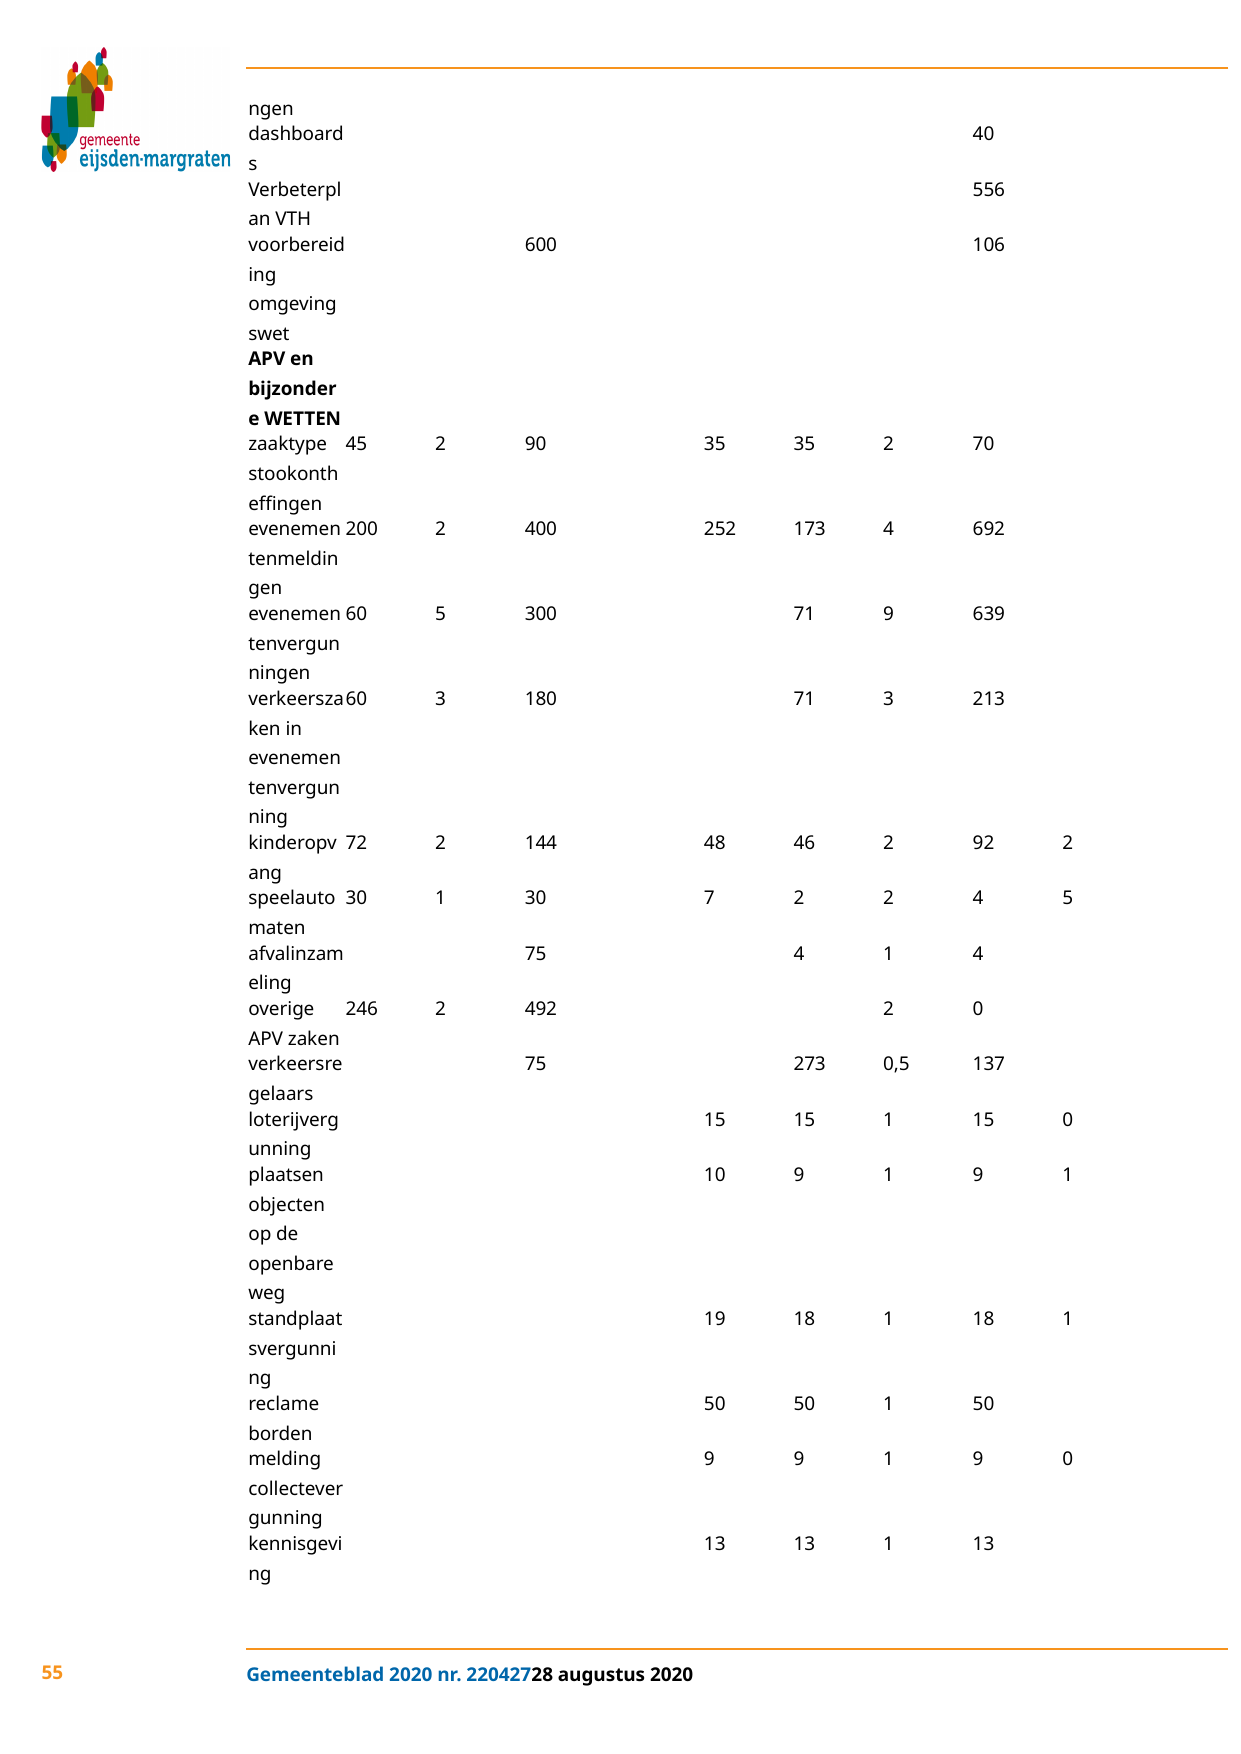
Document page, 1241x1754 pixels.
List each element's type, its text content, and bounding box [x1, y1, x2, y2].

table_cell 5 [1062, 885, 1152, 940]
table_cell [525, 95, 614, 121]
table_cell 75 [525, 1051, 614, 1106]
table_cell Verbeterplan VTH [248, 176, 345, 231]
table_cell 13 [704, 1530, 793, 1586]
table_cell [614, 1106, 704, 1161]
table_cell [614, 1051, 704, 1106]
table_cell 2 [883, 885, 972, 940]
table_cell [435, 1390, 524, 1445]
table_cell 2 [435, 515, 524, 600]
table_cell 1 [883, 1161, 972, 1305]
table_cell plaatsen objecten op de openbare weg [248, 1161, 345, 1305]
table_cell [345, 1530, 435, 1586]
table_cell 90 [525, 431, 614, 515]
table_cell [793, 346, 883, 431]
picture [41, 47, 231, 172]
table_cell [1062, 685, 1152, 829]
table_cell verkeerszaken in evenementenvergunning [248, 685, 345, 829]
table_cell 4 [973, 885, 1062, 940]
table_cell 9 [793, 1445, 883, 1530]
table_cell 0 [1062, 1106, 1152, 1161]
table_cell [435, 95, 524, 121]
table_cell 252 [704, 515, 793, 600]
table_cell 7 [704, 885, 793, 940]
table_cell overige APV zaken [248, 995, 345, 1051]
table_cell 200 [345, 515, 435, 600]
table_cell [345, 940, 435, 995]
table_cell [614, 600, 704, 685]
table_cell 692 [973, 515, 1062, 600]
table_cell [525, 1161, 614, 1305]
table_cell 600 [525, 231, 614, 346]
table_cell [345, 95, 435, 121]
table_cell [1062, 1390, 1152, 1445]
table_cell [704, 95, 793, 121]
table_cell [614, 940, 704, 995]
table_cell 0,5 [883, 1051, 972, 1106]
table_cell loterijvergunning [248, 1106, 345, 1161]
table_cell [793, 121, 883, 176]
table_cell 30 [525, 885, 614, 940]
table_cell [435, 1106, 524, 1161]
table_cell [1062, 346, 1152, 431]
table_cell [793, 95, 883, 121]
table_cell [704, 346, 793, 431]
table_cell 50 [793, 1390, 883, 1445]
table_cell 1 [435, 885, 524, 940]
table_cell 19 [704, 1305, 793, 1390]
table_cell [1062, 431, 1152, 515]
table_cell 1 [883, 1390, 972, 1445]
table_cell evenementenvergunningen [248, 600, 345, 685]
table_cell [704, 600, 793, 685]
table_cell [704, 231, 793, 346]
table_cell [435, 1530, 524, 1586]
table_cell [345, 346, 435, 431]
table_cell [345, 1106, 435, 1161]
table_cell 60 [345, 600, 435, 685]
table_cell [614, 346, 704, 431]
table_cell 72 [345, 829, 435, 884]
table_cell 45 [345, 431, 435, 515]
table_cell 48 [704, 829, 793, 884]
table_cell [1062, 995, 1152, 1051]
table_cell 13 [973, 1530, 1062, 1586]
table_cell 1 [883, 940, 972, 995]
table_cell [525, 176, 614, 231]
table_cell [614, 515, 704, 600]
table_cell 2 [1062, 829, 1152, 884]
table_cell 71 [793, 600, 883, 685]
table_cell 35 [704, 431, 793, 515]
table_cell [704, 121, 793, 176]
table_cell 556 [973, 176, 1062, 231]
table_cell [704, 995, 793, 1051]
table_cell [883, 95, 972, 121]
table_cell [435, 121, 524, 176]
table_cell afvalinzameling [248, 940, 345, 995]
table_cell 92 [973, 829, 1062, 884]
table_cell 1 [883, 1445, 972, 1530]
table_cell [435, 1445, 524, 1530]
table_cell 173 [793, 515, 883, 600]
table_cell 9 [973, 1445, 1062, 1530]
table_cell 2 [435, 829, 524, 884]
table_cell 18 [973, 1305, 1062, 1390]
table_cell kinderopvang [248, 829, 345, 884]
table_cell 639 [973, 600, 1062, 685]
table_cell 15 [793, 1106, 883, 1161]
table_cell [435, 940, 524, 995]
table_cell [1062, 121, 1152, 176]
table_cell [345, 121, 435, 176]
table_cell 9 [704, 1445, 793, 1530]
table_cell [614, 1530, 704, 1586]
table_cell [704, 685, 793, 829]
table_cell 40 [973, 121, 1062, 176]
table_cell 3 [435, 685, 524, 829]
table_cell [1062, 95, 1152, 121]
table_cell 4 [793, 940, 883, 995]
table_cell [614, 995, 704, 1051]
table_cell 137 [973, 1051, 1062, 1106]
table_cell [973, 95, 1062, 121]
table_cell [1062, 600, 1152, 685]
table_cell [883, 346, 972, 431]
table_cell 0 [1062, 1445, 1152, 1530]
table_cell 4 [883, 515, 972, 600]
table_cell 15 [973, 1106, 1062, 1161]
table_cell 2 [883, 431, 972, 515]
table_cell [1062, 515, 1152, 600]
table_cell 2 [793, 885, 883, 940]
table_cell 246 [345, 995, 435, 1051]
table_cell dashboards [248, 121, 345, 176]
table_cell 2 [435, 995, 524, 1051]
table_cell [525, 346, 614, 431]
table_cell [435, 231, 524, 346]
table_cell 2 [435, 431, 524, 515]
table_cell [614, 121, 704, 176]
table_cell [345, 1051, 435, 1106]
table_cell 5 [435, 600, 524, 685]
table_cell 1 [883, 1530, 972, 1586]
table_cell 400 [525, 515, 614, 600]
table_cell 9 [883, 600, 972, 685]
table_cell 273 [793, 1051, 883, 1106]
table_cell APV en bijzondere WETTEN [248, 346, 345, 431]
table_cell 1 [883, 1106, 972, 1161]
table_cell [793, 176, 883, 231]
table_cell [435, 1305, 524, 1390]
table_cell [614, 829, 704, 884]
table_cell [614, 885, 704, 940]
table_cell [704, 940, 793, 995]
table_cell 13 [793, 1530, 883, 1586]
table_cell 4 [973, 940, 1062, 995]
table_cell [793, 995, 883, 1051]
table_cell 492 [525, 995, 614, 1051]
table_cell 35 [793, 431, 883, 515]
table_cell 15 [704, 1106, 793, 1161]
table_cell [614, 1445, 704, 1530]
table_cell [525, 121, 614, 176]
table_cell 18 [793, 1305, 883, 1390]
table_cell [525, 1530, 614, 1586]
table_cell [793, 231, 883, 346]
table_cell [525, 1305, 614, 1390]
table_cell 9 [793, 1161, 883, 1305]
table_cell [883, 121, 972, 176]
table_cell 10 [704, 1161, 793, 1305]
table_cell 1 [883, 1305, 972, 1390]
table_cell [525, 1106, 614, 1161]
table_cell 2 [883, 829, 972, 884]
table_cell [614, 1305, 704, 1390]
table_cell [1062, 1530, 1152, 1586]
table_cell [435, 1161, 524, 1305]
table_cell [1062, 176, 1152, 231]
table_cell 3 [883, 685, 972, 829]
table_cell 50 [704, 1390, 793, 1445]
table_cell [345, 231, 435, 346]
table_cell [525, 1390, 614, 1445]
table_cell [345, 176, 435, 231]
table_cell 1 [1062, 1305, 1152, 1390]
table_cell standplaatsvergunning [248, 1305, 345, 1390]
table_cell [614, 231, 704, 346]
table_cell 300 [525, 600, 614, 685]
table_cell 46 [793, 829, 883, 884]
table_cell [614, 685, 704, 829]
table_cell reclame borden [248, 1390, 345, 1445]
table_cell verkeersregelaars [248, 1051, 345, 1106]
table_cell speelautomaten [248, 885, 345, 940]
table_cell 144 [525, 829, 614, 884]
table_cell 60 [345, 685, 435, 829]
table_cell [345, 1305, 435, 1390]
table_cell [345, 1390, 435, 1445]
table_cell [614, 176, 704, 231]
table_cell 30 [345, 885, 435, 940]
table_cell [973, 346, 1062, 431]
table_cell 0 [973, 995, 1062, 1051]
table_cell 180 [525, 685, 614, 829]
table_cell [435, 176, 524, 231]
table_cell 106 [973, 231, 1062, 346]
table_cell [345, 1445, 435, 1530]
table_cell [435, 346, 524, 431]
table_cell ngen [248, 95, 345, 121]
table_cell [614, 1390, 704, 1445]
table_cell [883, 231, 972, 346]
table_cell kennisgeving [248, 1530, 345, 1586]
table_cell 50 [973, 1390, 1062, 1445]
table_cell [614, 95, 704, 121]
table_cell [525, 1445, 614, 1530]
table_cell [435, 1051, 524, 1106]
table_cell voorbereiding omgevingswet [248, 231, 345, 346]
table_cell [883, 176, 972, 231]
table_cell [614, 1161, 704, 1305]
table_cell zaaktype stookontheffingen [248, 431, 345, 515]
table_cell 70 [973, 431, 1062, 515]
table_cell [704, 176, 793, 231]
table_cell [1062, 1051, 1152, 1106]
table_cell 71 [793, 685, 883, 829]
table_cell [1062, 231, 1152, 346]
table_cell [1062, 940, 1152, 995]
table_cell [345, 1161, 435, 1305]
table_cell evenementenmeldingen [248, 515, 345, 600]
table_cell 213 [973, 685, 1062, 829]
table_cell 1 [1062, 1161, 1152, 1305]
table_cell 2 [883, 995, 972, 1051]
table_cell 9 [973, 1161, 1062, 1305]
table_cell melding collectevergunning [248, 1445, 345, 1530]
table_cell [704, 1051, 793, 1106]
table_cell 75 [525, 940, 614, 995]
table_cell [614, 431, 704, 515]
